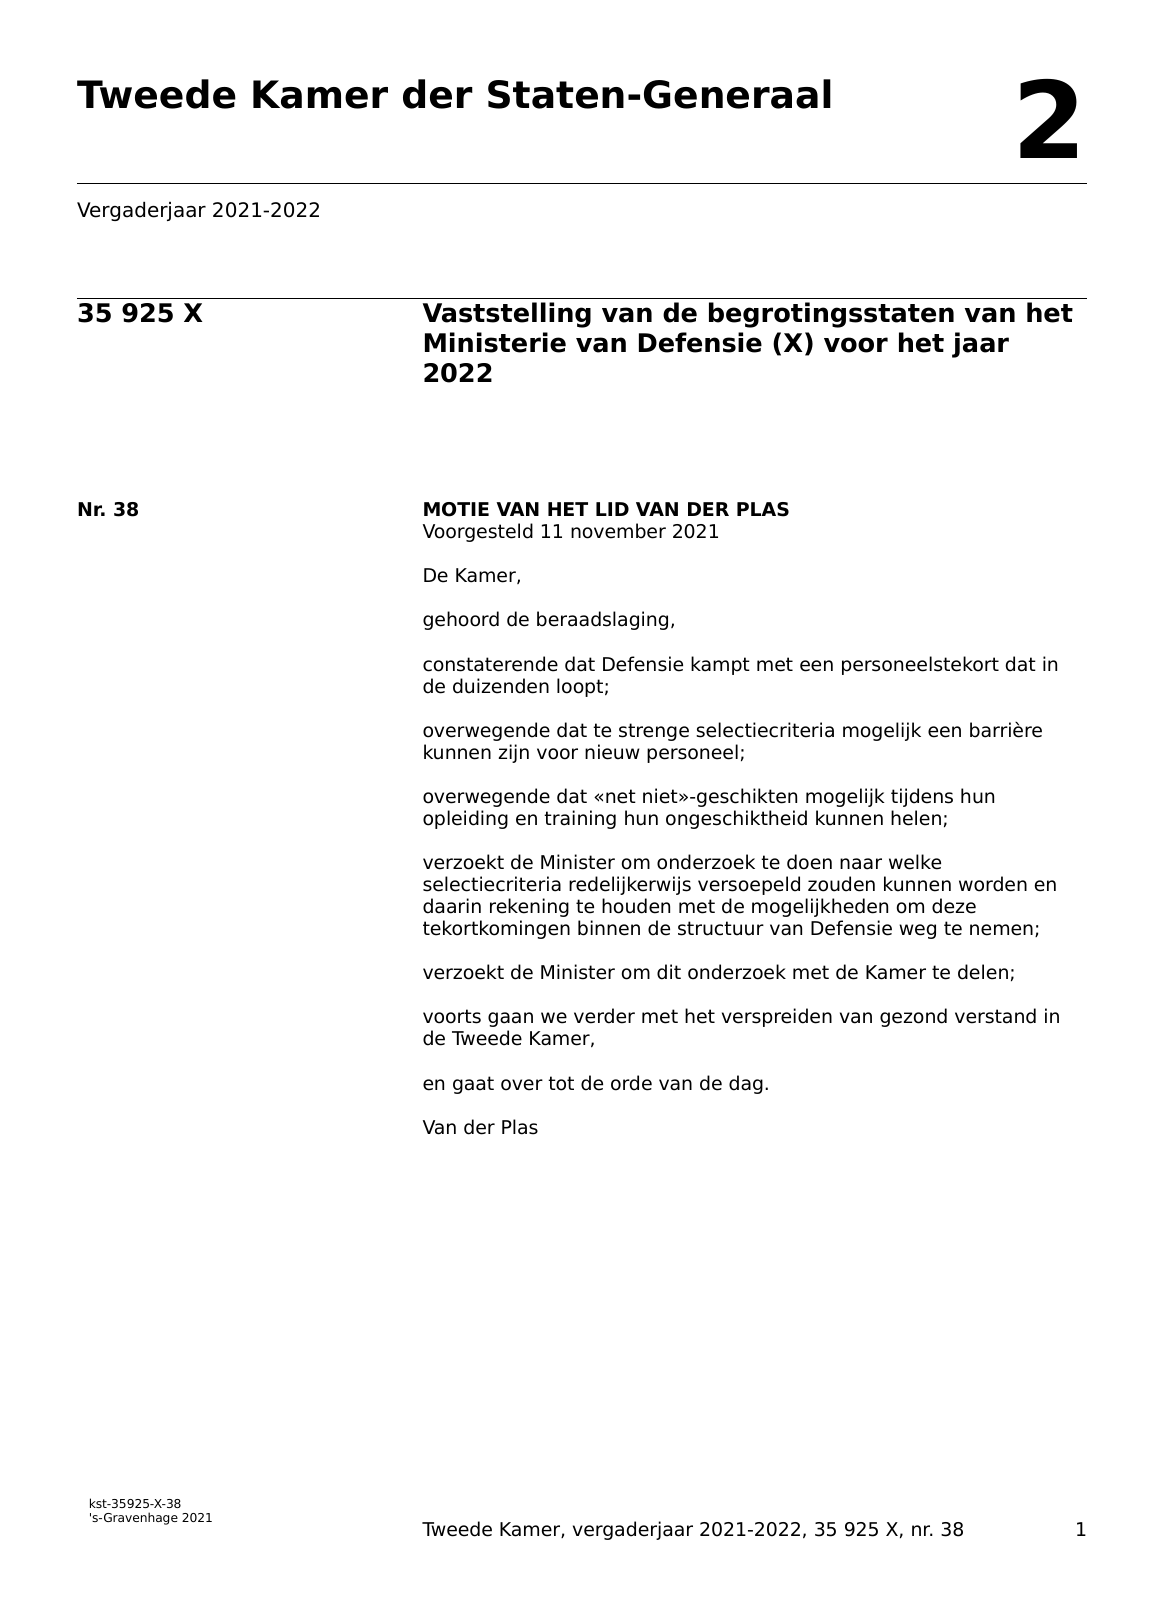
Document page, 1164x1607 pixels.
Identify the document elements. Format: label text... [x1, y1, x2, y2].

text Van der Plas [422, 1117, 1087, 1138]
text overwegende dat te strenge selectiecriteria mogelijk een barrière kunnen zijn voor nieuw personeel; [422, 720, 1087, 764]
text 's-Gravenhage 2021 [88, 1511, 323, 1525]
text voorts gaan we verder met het verspreiden van gezond verstand in de Tweede Kamer, [422, 1006, 1087, 1050]
text Voorgesteld 11 november 2021 [422, 521, 1087, 543]
text verzoekt de Minister om dit onderzoek met de Kamer te delen; [422, 962, 1087, 984]
text constaterende dat Defensie kampt met een personeelstekort dat in de duizenden loopt; [422, 653, 1087, 697]
text gehoord de beraadslaging, [422, 609, 1087, 631]
table_header 2 [886, 59, 1087, 183]
subtitle 35 925 X Vaststelling van de begrotingsstaten van het Ministerie van Defensie (X) voor het jaar 2022 [77, 299, 1087, 388]
table_cell Vergaderjaar 2021-2022 [77, 184, 1087, 298]
subtitle Nr. 38 MOTIE VAN HET LID VAN DER PLAS [77, 499, 1087, 521]
text en gaat over tot de orde van de dag. [422, 1072, 1087, 1094]
table_header Tweede Kamer der Staten-Generaal [77, 59, 886, 183]
text De Kamer, [422, 565, 1087, 587]
text verzoekt de Minister om onderzoek te doen naar welke selectiecriteria redelijkerwijs versoepeld zouden kunnen worden en daarin rekening te houden met de mogelijkheden om deze tekortkomingen binnen de structuur van Defensie weg te nemen; [422, 852, 1087, 940]
text kst-35925-X-38 [88, 1497, 323, 1511]
text overwegende dat «net niet»-geschikten mogelijk tijdens hun opleiding en training hun ongeschiktheid kunnen helen; [422, 786, 1087, 830]
